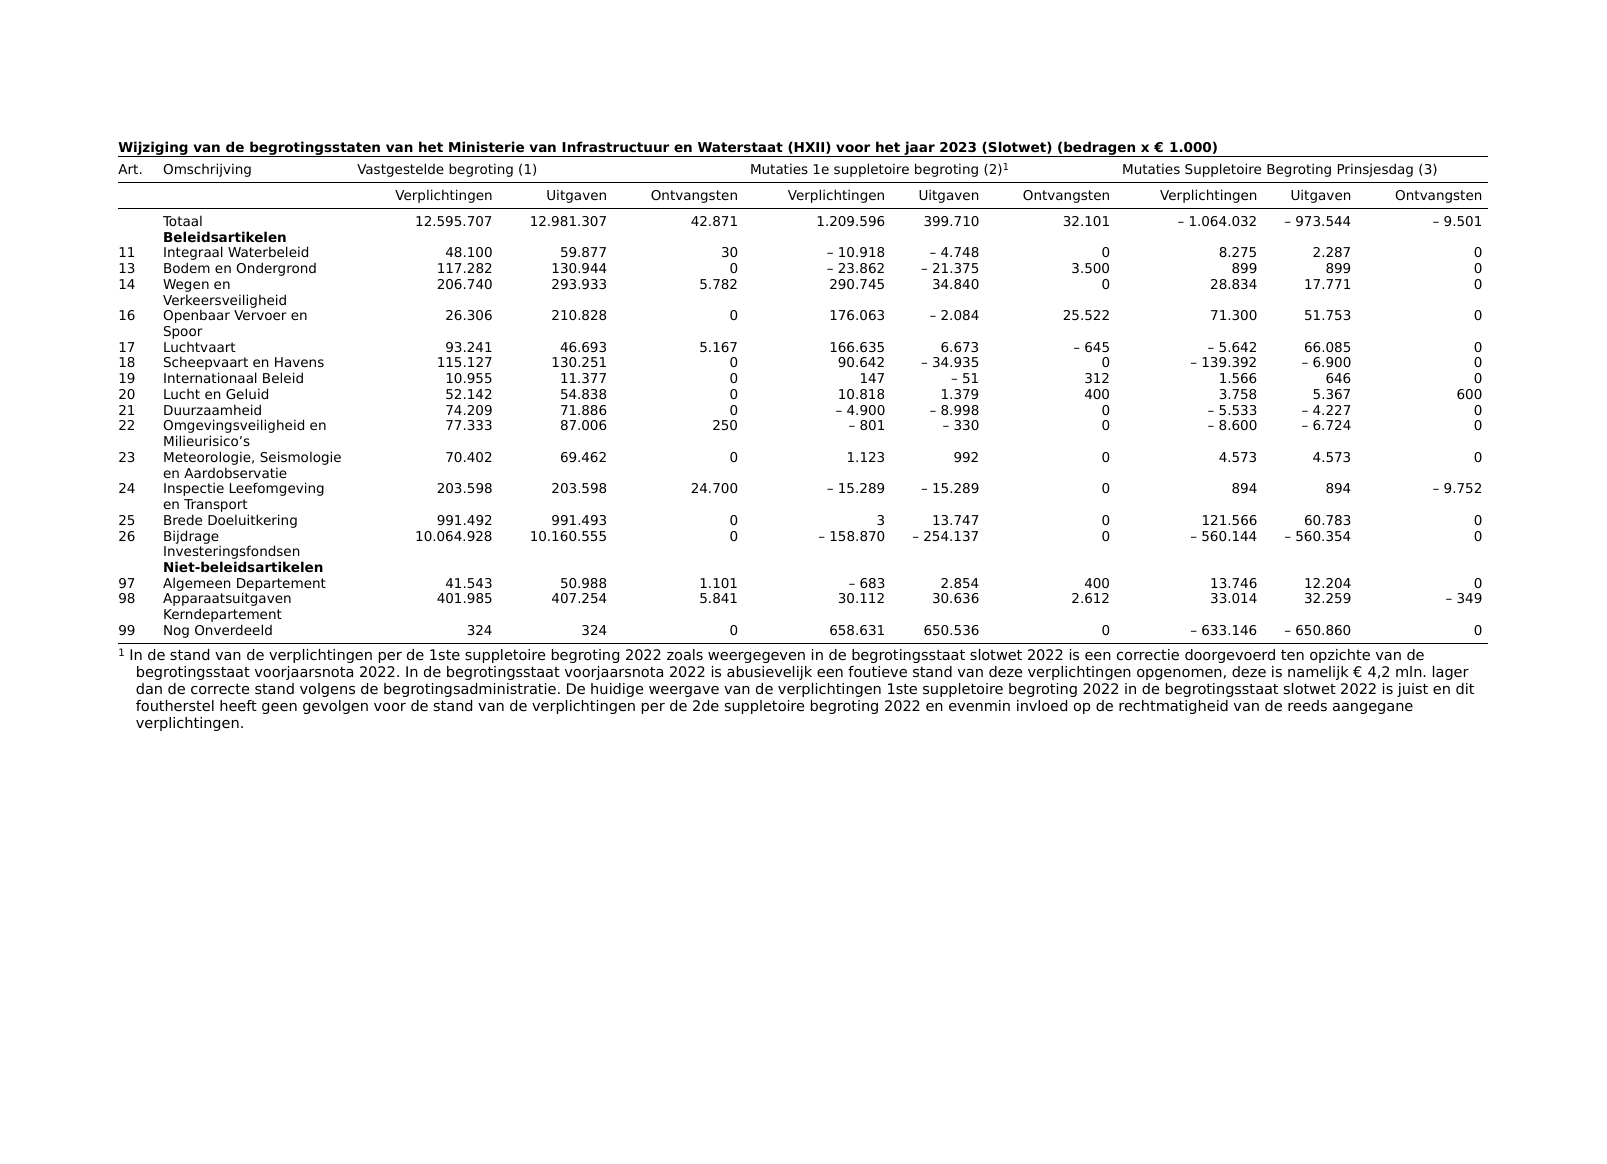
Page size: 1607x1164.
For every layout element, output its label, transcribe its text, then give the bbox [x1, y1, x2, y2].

table_cell 991.492 [351, 513, 498, 528]
table_cell 13.746 [1116, 576, 1263, 591]
table_cell 54.838 [498, 387, 613, 402]
table_cell [498, 560, 613, 576]
table_cell Niet-beleidsartikelen [157, 560, 351, 576]
table_cell 203.598 [351, 481, 498, 513]
table_cell 34.840 [891, 277, 985, 308]
table_cell 0 [613, 513, 744, 528]
table_cell 401.985 [351, 591, 498, 623]
table_cell 12.595.707 [351, 209, 498, 229]
table_cell 0 [985, 481, 1116, 513]
table_cell Omgevingsveiligheid en Milieurisico’s [157, 418, 351, 450]
table_cell – 254.137 [891, 528, 985, 560]
table_cell 0 [613, 528, 744, 560]
table_cell Verplichtingen [1116, 183, 1263, 208]
table_cell 17 [118, 340, 157, 355]
table_cell 658.631 [744, 623, 891, 643]
table_cell [613, 230, 744, 245]
table_cell 6.673 [891, 340, 985, 355]
table_cell Integraal Waterbeleid [157, 245, 351, 261]
table_cell 400 [985, 387, 1116, 402]
table_cell Mutaties 1e suppletoire begroting (2)1 [744, 157, 1116, 182]
table_cell 12.981.307 [498, 209, 613, 229]
table_cell 32.259 [1263, 591, 1357, 623]
table_cell [1357, 560, 1488, 576]
table_cell Verplichtingen [351, 183, 498, 208]
table_cell Ontvangsten [613, 183, 744, 208]
table_cell 24 [118, 481, 157, 513]
table_cell 324 [351, 623, 498, 643]
table_cell 166.635 [744, 340, 891, 355]
table_cell 0 [1357, 277, 1488, 308]
table_cell Meteorologie, Seismologie en Aardobservatie [157, 450, 351, 481]
table_cell 50.988 [498, 576, 613, 591]
table_cell [985, 560, 1116, 576]
table_cell 992 [891, 450, 985, 481]
table_cell 60.783 [1263, 513, 1357, 528]
table_cell Omschrijving [157, 157, 351, 182]
table_cell 0 [1357, 340, 1488, 355]
table_cell 32.101 [985, 209, 1116, 229]
table_cell 10.955 [351, 371, 498, 387]
table_cell 5.167 [613, 340, 744, 355]
table_cell Algemeen Departement [157, 576, 351, 591]
table_cell 25.522 [985, 308, 1116, 339]
table_cell 8.275 [1116, 245, 1263, 261]
table_cell Verplichtingen [744, 183, 891, 208]
table_cell 24.700 [613, 481, 744, 513]
table_cell [744, 230, 891, 245]
table_cell [118, 230, 157, 245]
table_cell Internationaal Beleid [157, 371, 351, 387]
table_cell 0 [1357, 261, 1488, 277]
table_cell 0 [613, 371, 744, 387]
table_cell [351, 230, 498, 245]
table_cell 147 [744, 371, 891, 387]
table_cell [613, 560, 744, 576]
table_cell 2.612 [985, 591, 1116, 623]
table_cell Vastgestelde begroting (1) [351, 157, 744, 182]
table_cell [351, 560, 498, 576]
table_cell – 5.533 [1116, 403, 1263, 418]
table_cell 407.254 [498, 591, 613, 623]
table_cell 312 [985, 371, 1116, 387]
table_cell 2.854 [891, 576, 985, 591]
table_cell 93.241 [351, 340, 498, 355]
table_cell 0 [985, 418, 1116, 450]
table_cell 52.142 [351, 387, 498, 402]
table_cell 20 [118, 387, 157, 402]
table_cell 399.710 [891, 209, 985, 229]
table_cell 77.333 [351, 418, 498, 450]
table_cell [1116, 230, 1263, 245]
table_cell [157, 183, 351, 208]
table_cell 87.006 [498, 418, 613, 450]
table_cell Uitgaven [891, 183, 985, 208]
table_cell Openbaar Vervoer en Spoor [157, 308, 351, 339]
table_cell – 8.600 [1116, 418, 1263, 450]
table_cell [985, 230, 1116, 245]
table_cell 5.841 [613, 591, 744, 623]
table_cell 1.566 [1116, 371, 1263, 387]
table_cell 176.063 [744, 308, 891, 339]
table_cell [118, 560, 157, 576]
table_cell Wegen en Verkeersveiligheid [157, 277, 351, 308]
table_cell 30.112 [744, 591, 891, 623]
table_cell 0 [613, 308, 744, 339]
table_cell 0 [985, 528, 1116, 560]
table_cell – 6.900 [1263, 355, 1357, 371]
table_cell 600 [1357, 387, 1488, 402]
table_cell 48.100 [351, 245, 498, 261]
table_cell 30 [613, 245, 744, 261]
table_cell 0 [1357, 528, 1488, 560]
table_cell 26.306 [351, 308, 498, 339]
table_cell 0 [985, 513, 1116, 528]
table_cell 90.642 [744, 355, 891, 371]
table_cell Mutaties Suppletoire Begroting Prinsjesdag (3) [1116, 157, 1488, 182]
table_cell 1.101 [613, 576, 744, 591]
table_cell 894 [1116, 481, 1263, 513]
table_cell Bodem en Ondergrond [157, 261, 351, 277]
table_cell 2.287 [1263, 245, 1357, 261]
table_cell 13.747 [891, 513, 985, 528]
table_cell 0 [1357, 403, 1488, 418]
table_cell 0 [1357, 308, 1488, 339]
table_cell 0 [985, 355, 1116, 371]
table_cell 1.123 [744, 450, 891, 481]
table_cell 1.379 [891, 387, 985, 402]
table_cell 250 [613, 418, 744, 450]
table_cell Bijdrage Investeringsfondsen [157, 528, 351, 560]
table_cell 13 [118, 261, 157, 277]
table_cell 23 [118, 450, 157, 481]
table_cell [118, 183, 157, 208]
table_cell 0 [613, 261, 744, 277]
table_cell – 23.862 [744, 261, 891, 277]
table_cell 0 [613, 450, 744, 481]
table_cell – 6.724 [1263, 418, 1357, 450]
table_cell 130.944 [498, 261, 613, 277]
table_cell – 8.998 [891, 403, 985, 418]
table_cell 115.127 [351, 355, 498, 371]
table_cell 30.636 [891, 591, 985, 623]
table_cell 1.209.596 [744, 209, 891, 229]
table_cell 97 [118, 576, 157, 591]
table_cell 26 [118, 528, 157, 560]
table_cell 991.493 [498, 513, 613, 528]
table_cell – 139.392 [1116, 355, 1263, 371]
table_cell 400 [985, 576, 1116, 591]
table_cell – 5.642 [1116, 340, 1263, 355]
table_cell [891, 230, 985, 245]
table_cell Nog Onverdeeld [157, 623, 351, 643]
table_cell – 10.918 [744, 245, 891, 261]
table_cell 0 [1357, 355, 1488, 371]
table_cell – 158.870 [744, 528, 891, 560]
table_cell 11.377 [498, 371, 613, 387]
table_cell 290.745 [744, 277, 891, 308]
table_cell – 633.146 [1116, 623, 1263, 643]
table_cell Luchtvaart [157, 340, 351, 355]
table_cell 0 [985, 245, 1116, 261]
table_cell 0 [1357, 576, 1488, 591]
table_cell 71.886 [498, 403, 613, 418]
table_cell – 2.084 [891, 308, 985, 339]
table_cell 0 [1357, 513, 1488, 528]
table_header Wijziging van de begrotingsstaten van het Ministerie van Infrastructuur en Waterstaat (HXII) voor het jaar 2023 (Slotwet) (bedragen x € 1.000) [118, 140, 1488, 156]
table_cell 0 [613, 403, 744, 418]
table_cell – 801 [744, 418, 891, 450]
table_cell 33.014 [1116, 591, 1263, 623]
table_cell 71.300 [1116, 308, 1263, 339]
table_cell – 4.748 [891, 245, 985, 261]
table_cell 210.828 [498, 308, 613, 339]
table_cell – 4.900 [744, 403, 891, 418]
table_cell 117.282 [351, 261, 498, 277]
table_cell Beleidsartikelen [157, 230, 351, 245]
table_cell – 349 [1357, 591, 1488, 623]
table_cell Ontvangsten [1357, 183, 1488, 208]
table_cell [1263, 560, 1357, 576]
table_cell – 9.752 [1357, 481, 1488, 513]
table_cell 42.871 [613, 209, 744, 229]
table_cell 894 [1263, 481, 1357, 513]
table_cell 899 [1263, 261, 1357, 277]
table_cell 899 [1116, 261, 1263, 277]
table_cell [118, 209, 157, 229]
table_cell 324 [498, 623, 613, 643]
table_cell 293.933 [498, 277, 613, 308]
table_cell – 650.860 [1263, 623, 1357, 643]
table_cell 0 [1357, 623, 1488, 643]
table_cell Ontvangsten [985, 183, 1116, 208]
table_cell 0 [613, 623, 744, 643]
table_cell – 4.227 [1263, 403, 1357, 418]
table_cell 25 [118, 513, 157, 528]
table_cell 69.462 [498, 450, 613, 481]
table_cell – 560.144 [1116, 528, 1263, 560]
table_cell 646 [1263, 371, 1357, 387]
table_cell 5.782 [613, 277, 744, 308]
table_cell Uitgaven [498, 183, 613, 208]
table_cell – 15.289 [744, 481, 891, 513]
table_cell – 34.935 [891, 355, 985, 371]
table_cell Inspectie Leefomgeving en Transport [157, 481, 351, 513]
table_cell – 1.064.032 [1116, 209, 1263, 229]
table_cell 59.877 [498, 245, 613, 261]
table_cell 21 [118, 403, 157, 418]
table_cell 0 [1357, 418, 1488, 450]
table_cell Lucht en Geluid [157, 387, 351, 402]
table_cell – 683 [744, 576, 891, 591]
table_cell 19 [118, 371, 157, 387]
table_cell [744, 560, 891, 576]
table_cell 98 [118, 591, 157, 623]
table_cell – 973.544 [1263, 209, 1357, 229]
table_cell 0 [1357, 450, 1488, 481]
table_cell Art. [118, 157, 157, 182]
table_cell 11 [118, 245, 157, 261]
table_cell 10.818 [744, 387, 891, 402]
table_cell [1357, 230, 1488, 245]
table_cell [891, 560, 985, 576]
table_cell – 560.354 [1263, 528, 1357, 560]
table_cell 0 [985, 623, 1116, 643]
table_cell 46.693 [498, 340, 613, 355]
table_cell 0 [1357, 371, 1488, 387]
table_cell 121.566 [1116, 513, 1263, 528]
table_cell 66.085 [1263, 340, 1357, 355]
table_cell [1263, 230, 1357, 245]
table_cell 0 [613, 355, 744, 371]
table_cell Apparaatsuitgaven Kerndepartement [157, 591, 351, 623]
table_cell 0 [613, 387, 744, 402]
table_cell 0 [985, 277, 1116, 308]
table_cell 3 [744, 513, 891, 528]
table_cell – 645 [985, 340, 1116, 355]
table_cell 22 [118, 418, 157, 450]
table_cell 14 [118, 277, 157, 308]
table_cell [498, 230, 613, 245]
table_cell 18 [118, 355, 157, 371]
table_cell 41.543 [351, 576, 498, 591]
table_cell 1 In de stand van de verplichtingen per de 1ste suppletoire begroting 2022 zoals weergegeven in de begrotingsstaat slotwet 2022 is een correctie doorgevoerd ten opzichte van de begrotingsstaat voorjaarsnota 2022. In de begrotingsstaat voorjaarsnota 2022 is abusievelijk een foutieve stand van deze verplichtingen opgenomen, deze is namelijk € 4,2 mln. lager dan de correcte stand volgens de begrotingsadministratie. De huidige weergave van de verplichtingen 1ste suppletoire begroting 2022 in de begrotingsstaat slotwet 2022 is juist en dit foutherstel heeft geen gevolgen voor de stand van de verplichtingen per de 2de suppletoire begroting 2022 en evenmin invloed op de rechtmatigheid van de reeds aangegane verplichtingen. [118, 644, 1488, 731]
table_cell – 330 [891, 418, 985, 450]
table_cell 650.536 [891, 623, 985, 643]
table_cell Totaal [157, 209, 351, 229]
table_cell 130.251 [498, 355, 613, 371]
table_cell 203.598 [498, 481, 613, 513]
table_cell – 9.501 [1357, 209, 1488, 229]
table_cell Duurzaamheid [157, 403, 351, 418]
table_cell 5.367 [1263, 387, 1357, 402]
table_cell 4.573 [1263, 450, 1357, 481]
table_cell 28.834 [1116, 277, 1263, 308]
table_cell 0 [1357, 245, 1488, 261]
table_cell 51.753 [1263, 308, 1357, 339]
table_cell – 15.289 [891, 481, 985, 513]
table_cell 10.064.928 [351, 528, 498, 560]
table_cell 16 [118, 308, 157, 339]
table_cell 70.402 [351, 450, 498, 481]
table_cell 0 [985, 403, 1116, 418]
table_cell 99 [118, 623, 157, 643]
table_cell – 51 [891, 371, 985, 387]
table_cell 74.209 [351, 403, 498, 418]
table_cell 17.771 [1263, 277, 1357, 308]
table_cell 0 [985, 450, 1116, 481]
table_cell 4.573 [1116, 450, 1263, 481]
table_cell 12.204 [1263, 576, 1357, 591]
table_cell Uitgaven [1263, 183, 1357, 208]
table_cell 10.160.555 [498, 528, 613, 560]
table_cell 3.500 [985, 261, 1116, 277]
table_cell 3.758 [1116, 387, 1263, 402]
table_cell 206.740 [351, 277, 498, 308]
table_cell – 21.375 [891, 261, 985, 277]
table_cell Scheepvaart en Havens [157, 355, 351, 371]
table_cell Brede Doeluitkering [157, 513, 351, 528]
table_cell [1116, 560, 1263, 576]
